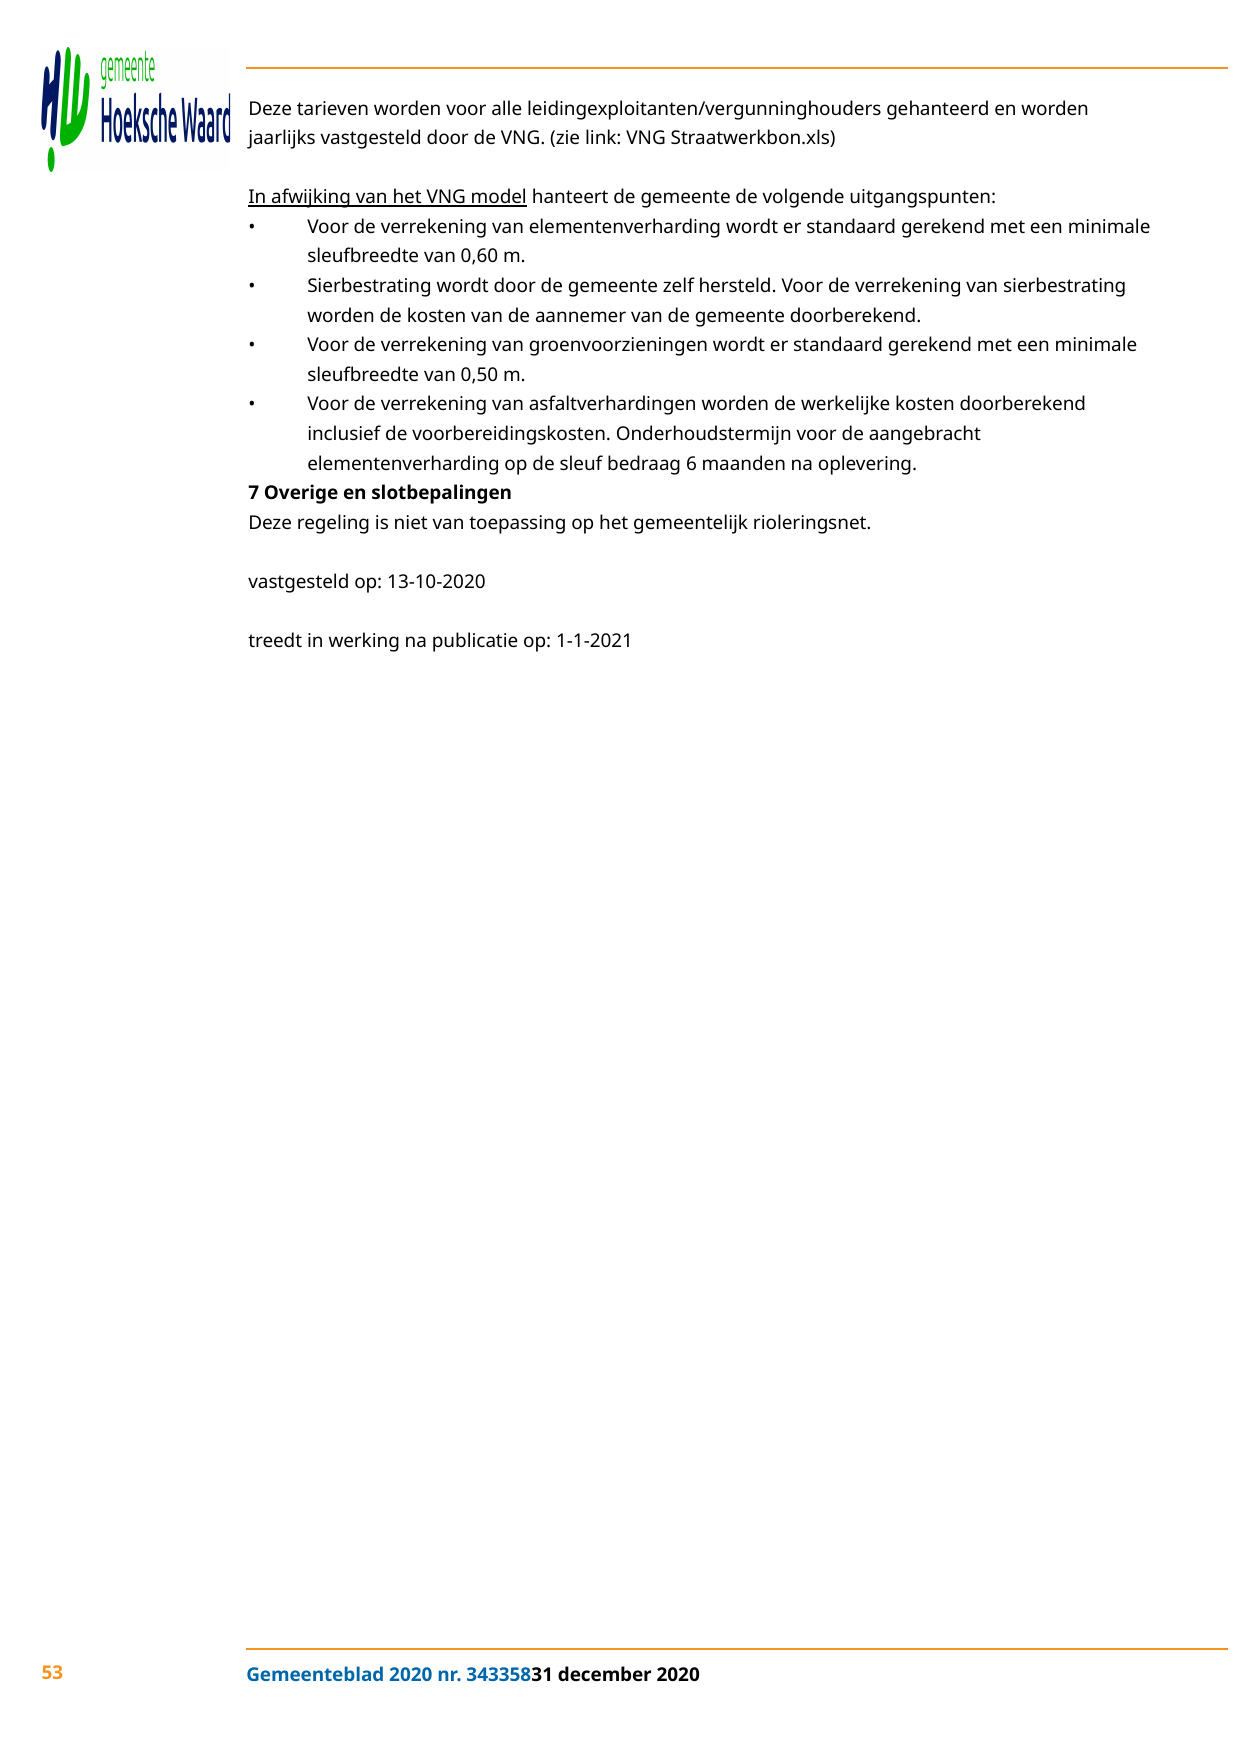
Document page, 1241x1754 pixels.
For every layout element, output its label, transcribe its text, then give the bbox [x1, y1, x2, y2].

text In afwijking van het VNG model hanteert de gemeente de volgende uitgangspunten: [248, 183, 1152, 209]
list Voor de verrekening van elementenverharding wordt er standaard gerekend met een minimale sleufbreedte van 0,60 m. [248, 213, 1152, 268]
text Deze tarieven worden voor alle leidingexploitanten/vergunninghouders gehanteerd en worden jaarlijks vastgesteld door de VNG. (zie link: VNG Straatwerkbon.xls) [248, 95, 1152, 150]
list Voor de verrekening van groenvoorzieningen wordt er standaard gerekend met een minimale sleufbreedte van 0,50 m. [248, 331, 1152, 387]
list Sierbestrating wordt door de gemeente zelf hersteld. Voor de verrekening van sierbestrating worden de kosten van de aannemer van de gemeente doorberekend. [248, 272, 1152, 328]
list Voor de verrekening van asfaltverhardingen worden de werkelijke kosten doorberekend inclusief de voorbereidingskosten. Onderhoudstermijn voor de aangebracht elementenverharding op de sleuf bedraag 6 maanden na oplevering. [248, 391, 1152, 476]
text treedt in werking na publicatie op: 1-1-2021 [248, 627, 1152, 653]
text 7 Overige en slotbepalingen [248, 479, 1152, 505]
text Deze regeling is niet van toepassing op het gemeentelijk rioleringsnet. [248, 509, 1152, 535]
picture [41, 47, 231, 172]
text vastgesteld op: 13-10-2020 [248, 568, 1152, 594]
